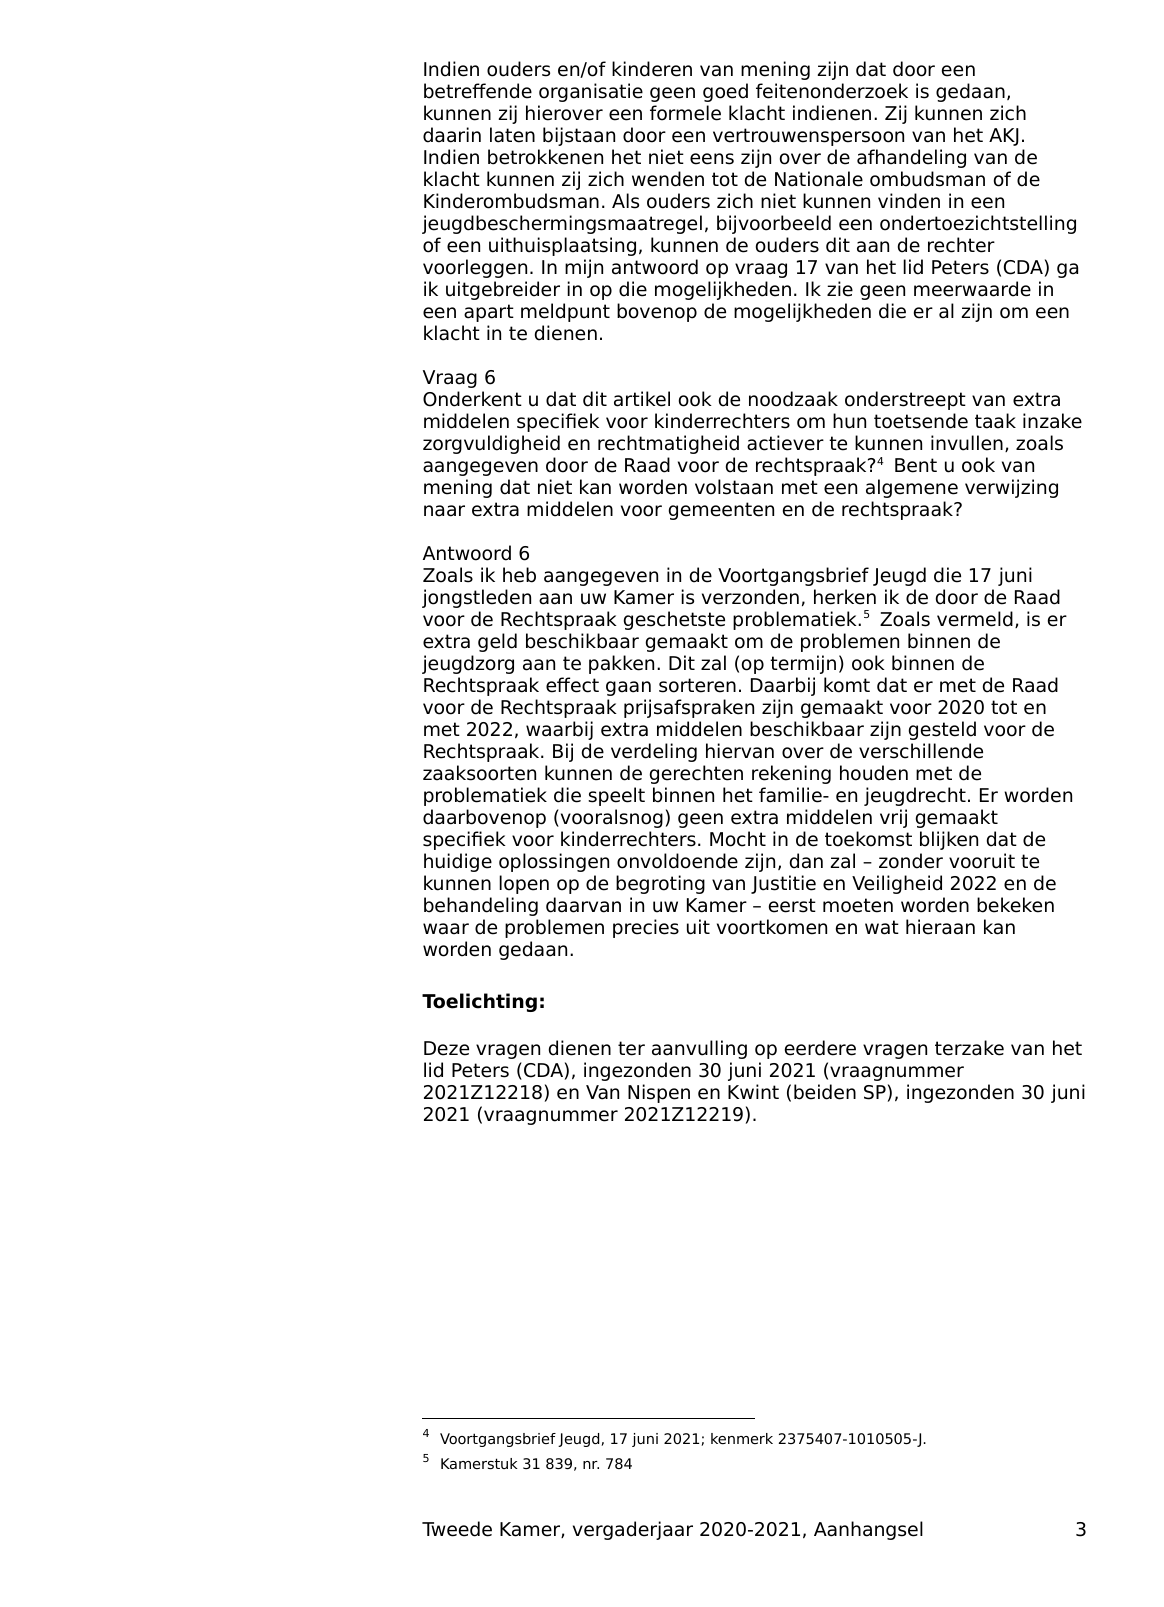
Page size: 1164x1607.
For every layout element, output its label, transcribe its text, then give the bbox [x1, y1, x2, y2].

text Onderkent u dat dit artikel ook de noodzaak onderstreept van extra middelen specifiek voor kinderrechters om hun toetsende taak inzake zorgvuldigheid en rechtmatigheid actiever te kunnen invullen, zoals aangegeven door de Raad voor de rechtspraak? Bent u ook van mening dat niet kan worden volstaan met een algemene verwijzing naar extra middelen voor gemeenten en de rechtspraak? [422, 389, 1087, 521]
text Antwoord 6 [422, 543, 1087, 565]
subtitle Toelichting: [422, 991, 1087, 1013]
text Voortgangsbrief Jeugd, 17 juni 2021; kenmerk 2375407-1010505-J. [422, 1427, 1087, 1449]
text Deze vragen dienen ter aanvulling op eerdere vragen terzake van het lid Peters (CDA), ingezonden 30 juni 2021 (vraagnummer 2021Z12218) en Van Nispen en Kwint (beiden SP), ingezonden 30 juni 2021 (vraagnummer 2021Z12219). [422, 1038, 1087, 1126]
text Indien ouders en/of kinderen van mening zijn dat door een betreffende organisatie geen goed feitenonderzoek is gedaan, kunnen zij hierover een formele klacht indienen. Zij kunnen zich daarin laten bijstaan door een vertrouwenspersoon van het AKJ. Indien betrokkenen het niet eens zijn over de afhandeling van de klacht kunnen zij zich wenden tot de Nationale ombudsman of de Kinderombudsman. Als ouders zich niet kunnen vinden in een jeugdbeschermingsmaatregel, bijvoorbeeld een ondertoezichtstelling of een uithuisplaatsing, kunnen de ouders dit aan de rechter voorleggen. In mijn antwoord op vraag 17 van het lid Peters (CDA) ga ik uitgebreider in op die mogelijkheden. Ik zie geen meerwaarde in een apart meldpunt bovenop de mogelijkheden die er al zijn om een klacht in te dienen. [422, 59, 1087, 345]
text Zoals ik heb aangegeven in de Voortgangsbrief Jeugd die 17 juni jongstleden aan uw Kamer is verzonden, herken ik de door de Raad voor de Rechtspraak geschetste problematiek. Zoals vermeld, is er extra geld beschikbaar gemaakt om de problemen binnen de jeugdzorg aan te pakken. Dit zal (op termijn) ook binnen de Rechtspraak effect gaan sorteren. Daarbij komt dat er met de Raad voor de Rechtspraak prijsafspraken zijn gemaakt voor 2020 tot en met 2022, waarbij extra middelen beschikbaar zijn gesteld voor de Rechtspraak. Bij de verdeling hiervan over de verschillende zaaksoorten kunnen de gerechten rekening houden met de problematiek die speelt binnen het familie- en jeugdrecht. Er worden daarbovenop (vooralsnog) geen extra middelen vrij gemaakt specifiek voor kinderrechters. Mocht in de toekomst blijken dat de huidige oplossingen onvoldoende zijn, dan zal – zonder vooruit te kunnen lopen op de begroting van Justitie en Veiligheid 2022 en de behandeling daarvan in uw Kamer – eerst moeten worden bekeken waar de problemen precies uit voortkomen en wat hieraan kan worden gedaan. [422, 565, 1087, 961]
text Kamerstuk 31 839, nr. 784 [422, 1452, 1087, 1474]
text Vraag 6 [422, 367, 1087, 389]
